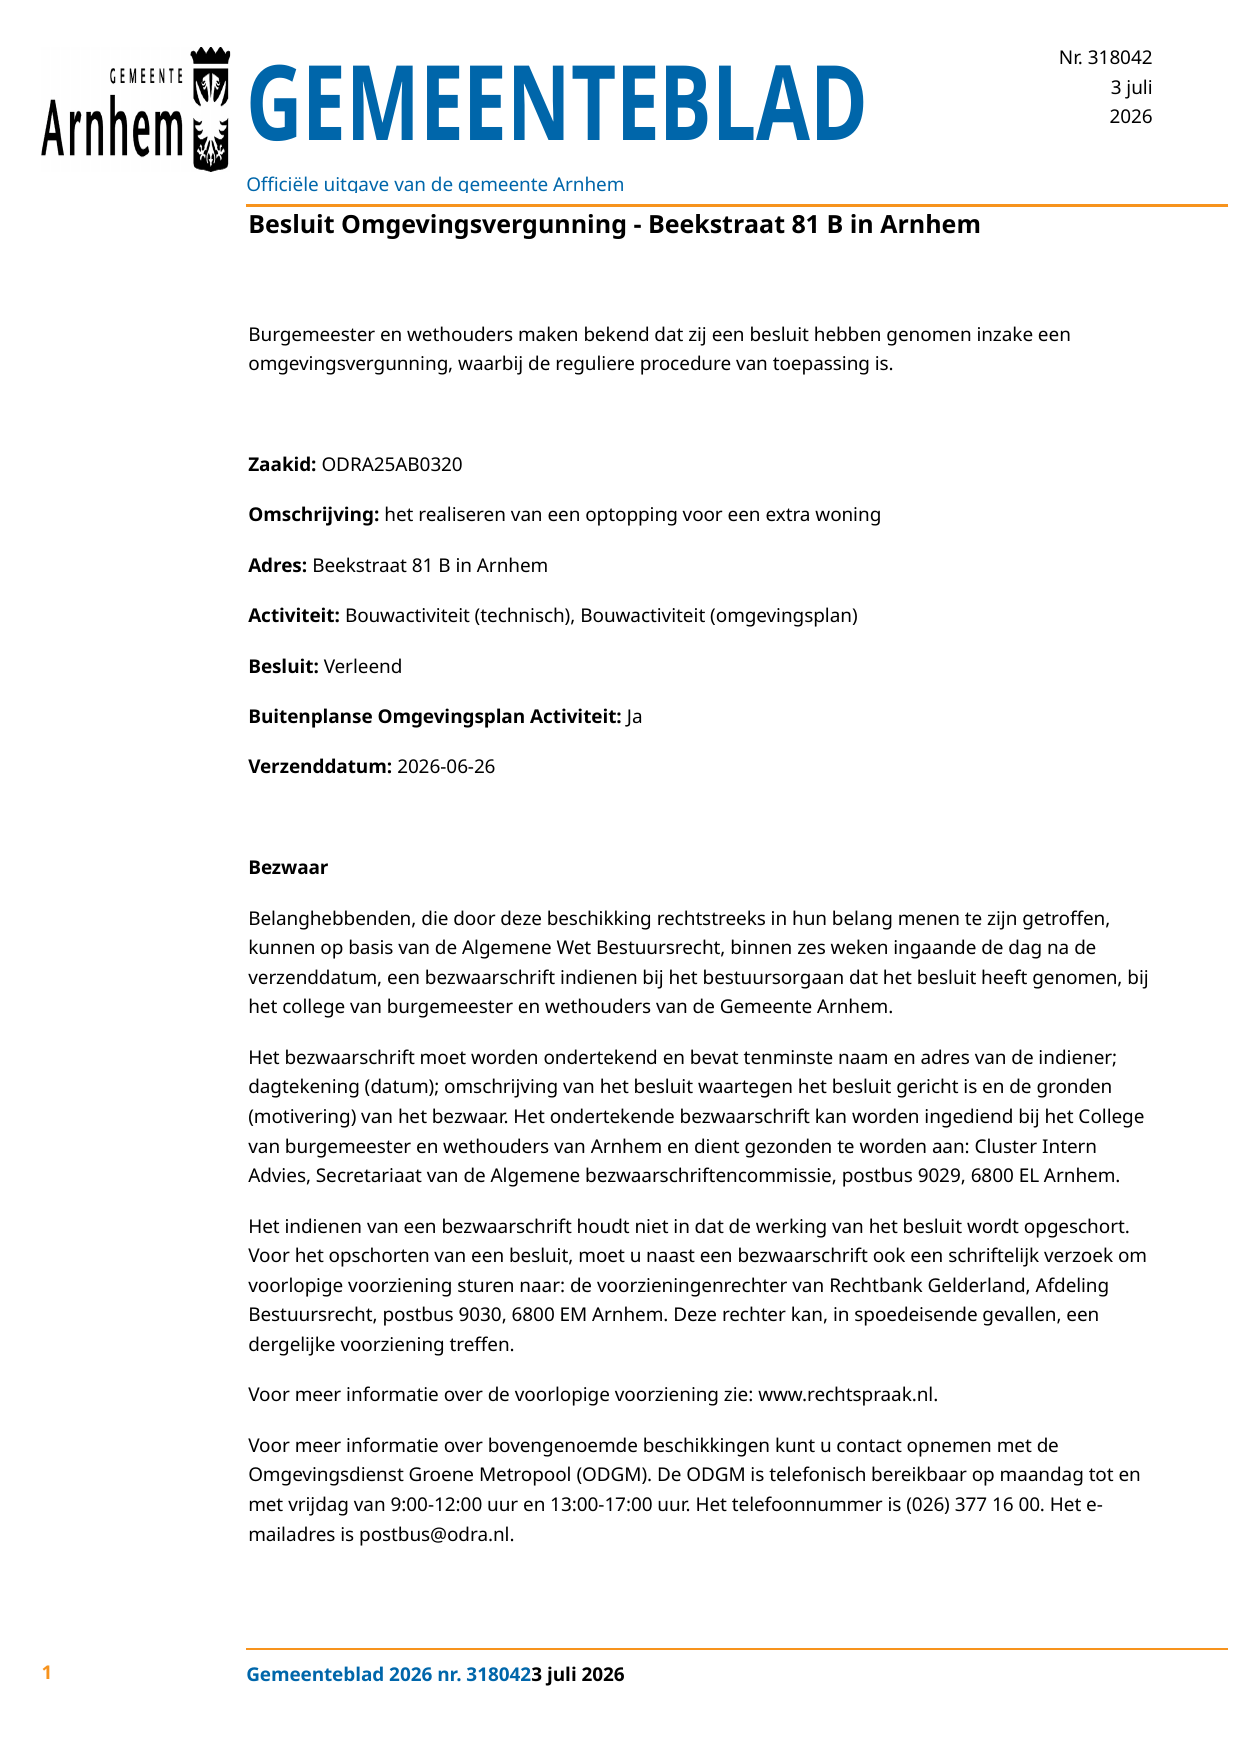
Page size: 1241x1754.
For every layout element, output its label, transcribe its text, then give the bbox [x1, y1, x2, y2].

text Adres: Beekstraat 81 B in Arnhem [248, 552, 1152, 578]
text Burgemeester en wethouders maken bekend dat zij een besluit hebben genomen inzake een omgevingsvergunning, waarbij de reguliere procedure van toepassing is. [248, 321, 1152, 376]
text Belanghebbenden, die door deze beschikking rechtstreeks in hun belang menen te zijn getroffen, kunnen op basis van de Algemene Wet Bestuursrecht, binnen zes weken ingaande de dag na de verzenddatum, een bezwaarschrift indienen bij het bestuursorgaan dat het besluit heeft genomen, bij het college van burgemeester en wethouders van de Gemeente Arnhem. [248, 905, 1152, 1019]
text Besluit Omgevingsvergunning - Beekstraat 81 B in Arnhem [248, 207, 1152, 241]
text Voor meer informatie over de voorlopige voorziening zie: www.rechtspraak.nl. [248, 1382, 1152, 1407]
text Activiteit: Bouwactiviteit (technisch), Bouwactiviteit (omgevingsplan) [248, 602, 1152, 628]
text Buitenplanse Omgevingsplan Activiteit: Ja [248, 703, 1152, 729]
picture [41, 47, 231, 172]
text Verzenddatum: 2026-06-26 [248, 754, 1152, 779]
text Zaakid: ODRA25AB0320 [248, 451, 1152, 477]
text Omschrijving: het realiseren van een optopping voor een extra woning [248, 502, 1152, 527]
text Het indienen van een bezwaarschrift houdt niet in dat de werking van het besluit wordt opgeschort. Voor het opschorten van een besluit, moet u naast een bezwaarschrift ook een schriftelijk verzoek om voorlopige voorziening sturen naar: de voorzieningenrechter van Rechtbank Gelderland, Afdeling Bestuursrecht, postbus 9030, 6800 EM Arnhem. Deze rechter kan, in spoedeisende gevallen, een dergelijke voorziening treffen. [248, 1213, 1152, 1357]
text Voor meer informatie over bovengenoemde beschikkingen kunt u contact opnemen met de Omgevingsdienst Groene Metropool (ODGM). De ODGM is telefonisch bereikbaar op maandag tot en met vrijdag van 9:00-12:00 uur en 13:00-17:00 uur. Het telefoonnummer is (026) 377 16 00. Het e-mailadres is postbus@odra.nl. [248, 1432, 1152, 1546]
text Het bezwaarschrift moet worden ondertekend en bevat tenminste naam en adres van de indiener; dagtekening (datum); omschrijving van het besluit waartegen het besluit gericht is en de gronden (motivering) van het bezwaar. Het ondertekende bezwaarschrift kan worden ingediend bij het College van burgemeester en wethouders van Arnhem en dient gezonden te worden aan: Cluster Intern Advies, Secretariaat van de Algemene bezwaarschriftencommissie, postbus 9029, 6800 EL Arnhem. [248, 1044, 1152, 1188]
text Bezwaar [248, 854, 1152, 880]
text Besluit: Verleend [248, 653, 1152, 678]
